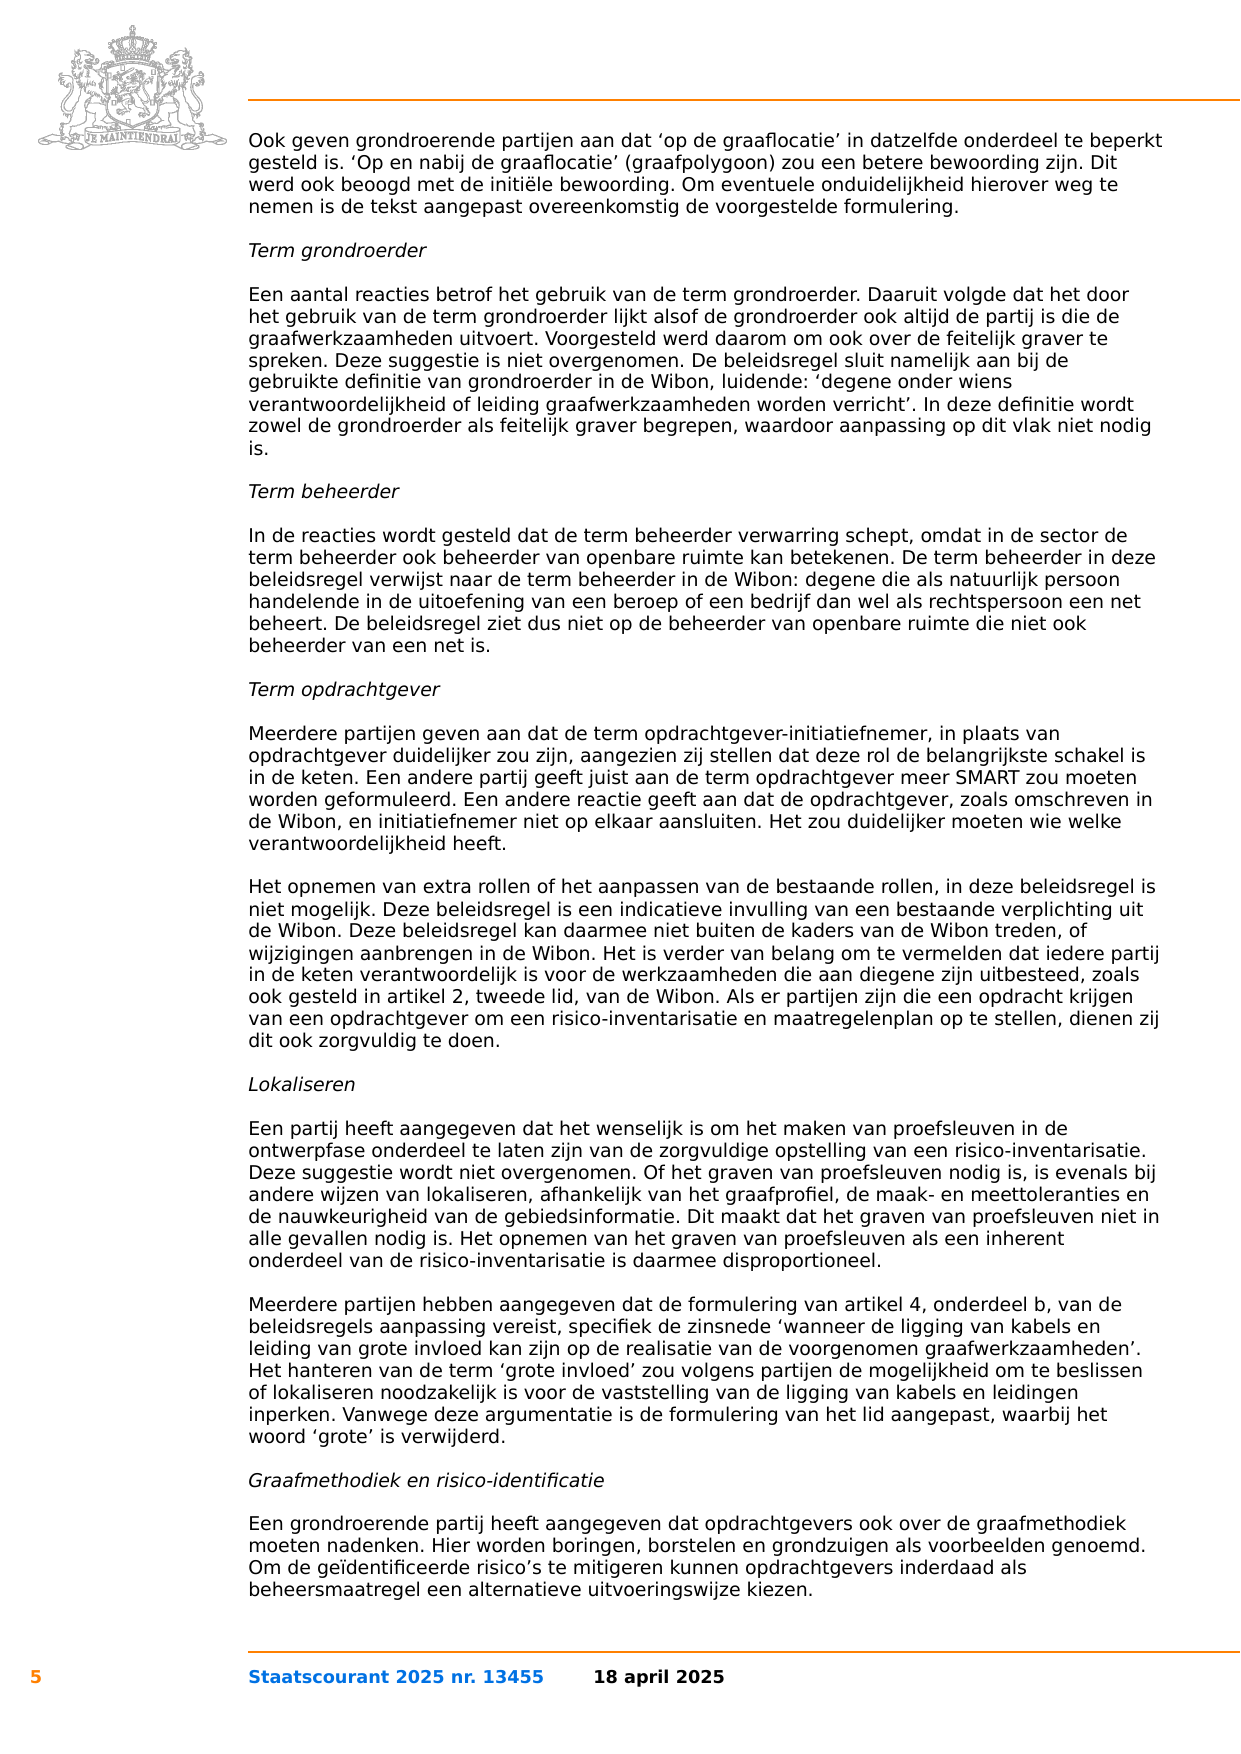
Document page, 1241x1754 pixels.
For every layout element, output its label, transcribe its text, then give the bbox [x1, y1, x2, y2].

text Meerdere partijen geven aan dat de term opdrachtgever-initiatiefnemer, in plaats van opdrachtgever duidelijker zou zijn, aangezien zij stellen dat deze rol de belangrijkste schakel is in de keten. Een andere partij geeft juist aan de term opdrachtgever meer SMART zou moeten worden geformuleerd. Een andere reactie geeft aan dat de opdrachtgever, zoals omschreven in de Wibon, en initiatiefnemer niet op elkaar aansluiten. Het zou duidelijker moeten wie welke verantwoordelijkheid heeft. [248, 723, 1163, 854]
subtitle Lokaliseren [248, 1074, 1163, 1096]
text Het opnemen van extra rollen of het aanpassen van de bestaande rollen, in deze beleidsregel is niet mogelijk. Deze beleidsregel is een indicatieve invulling van een bestaande verplichting uit de Wibon. Deze beleidsregel kan daarmee niet buiten de kaders van de Wibon treden, of wijzigingen aanbrengen in de Wibon. Het is verder van belang om te vermelden dat iedere partij in de keten verantwoordelijk is voor de werkzaamheden die aan diegene zijn uitbesteed, zoals ook gesteld in artikel 2, tweede lid, van de Wibon. Als er partijen zijn die een opdracht krijgen van een opdrachtgever om een risico-inventarisatie en maatregelenplan op te stellen, dienen zij dit ook zorgvuldig te doen. [248, 876, 1163, 1052]
subtitle Term grondroerder [248, 240, 1163, 262]
text Meerdere partijen hebben aangegeven dat de formulering van artikel 4, onderdeel b, van de beleidsregels aanpassing vereist, specifiek de zinsnede ‘wanneer de ligging van kabels en leiding van grote invloed kan zijn op de realisatie van de voorgenomen graafwerkzaamheden’. Het hanteren van de term ‘grote invloed’ zou volgens partijen de mogelijkheid om te beslissen of lokaliseren noodzakelijk is voor de vaststelling van de ligging van kabels en leidingen inperken. Vanwege deze argumentatie is de formulering van het lid aangepast, waarbij het woord ‘grote’ is verwijderd. [248, 1294, 1163, 1448]
text Een grondroerende partij heeft aangegeven dat opdrachtgevers ook over de graafmethodiek moeten nadenken. Hier worden boringen, borstelen en grondzuigen als voorbeelden genoemd. Om de geïdentificeerde risico’s te mitigeren kunnen opdrachtgevers inderdaad als beheersmaatregel een alternatieve uitvoeringswijze kiezen. [248, 1513, 1163, 1601]
text In de reacties wordt gesteld dat de term beheerder verwarring schept, omdat in de sector de term beheerder ook beheerder van openbare ruimte kan betekenen. De term beheerder in deze beleidsregel verwijst naar de term beheerder in de Wibon: degene die als natuurlijk persoon handelende in de uitoefening van een beroep of een bedrijf dan wel als rechtspersoon een net beheert. De beleidsregel ziet dus niet op de beheerder van openbare ruimte die niet ook beheerder van een net is. [248, 525, 1163, 657]
subtitle Graafmethodiek en risico-identificatie [248, 1469, 1163, 1491]
text Een aantal reacties betrof het gebruik van de term grondroerder. Daaruit volgde dat het door het gebruik van de term grondroerder lijkt alsof de grondroerder ook altijd de partij is die de graafwerkzaamheden uitvoert. Voorgesteld werd daarom om ook over de feitelijk graver te spreken. Deze suggestie is niet overgenomen. De beleidsregel sluit namelijk aan bij de gebruikte definitie van grondroerder in de Wibon, luidende: ‘degene onder wiens verantwoordelijkheid of leiding graafwerkzaamheden worden verricht’. In deze definitie wordt zowel de grondroerder als feitelijk graver begrepen, waardoor aanpassing op dit vlak niet nodig is. [248, 283, 1163, 459]
text Een partij heeft aangegeven dat het wenselijk is om het maken van proefsleuven in de ontwerpfase onderdeel te laten zijn van de zorgvuldige opstelling van een risico-inventarisatie. Deze suggestie wordt niet overgenomen. Of het graven van proefsleuven nodig is, is evenals bij andere wijzen van lokaliseren, afhankelijk van het graafprofiel, de maak- en meettoleranties en de nauwkeurigheid van de gebiedsinformatie. Dit maakt dat het graven van proefsleuven niet in alle gevallen nodig is. Het opnemen van het graven van proefsleuven als een inherent onderdeel van de risico-inventarisatie is daarmee disproportioneel. [248, 1118, 1163, 1272]
subtitle Term beheerder [248, 481, 1163, 503]
text Ook geven grondroerende partijen aan dat ‘op de graaflocatie’ in datzelfde onderdeel te beperkt gesteld is. ‘Op en nabij de graaflocatie’ (graafpolygoon) zou een betere bewoording zijn. Dit werd ook beoogd met de initiële bewoording. Om eventuele onduidelijkheid hierover weg te nemen is de tekst aangepast overeenkomstig de voorgestelde formulering. [248, 130, 1163, 218]
picture [38, 25, 227, 150]
subtitle Term opdrachtgever [248, 679, 1163, 701]
